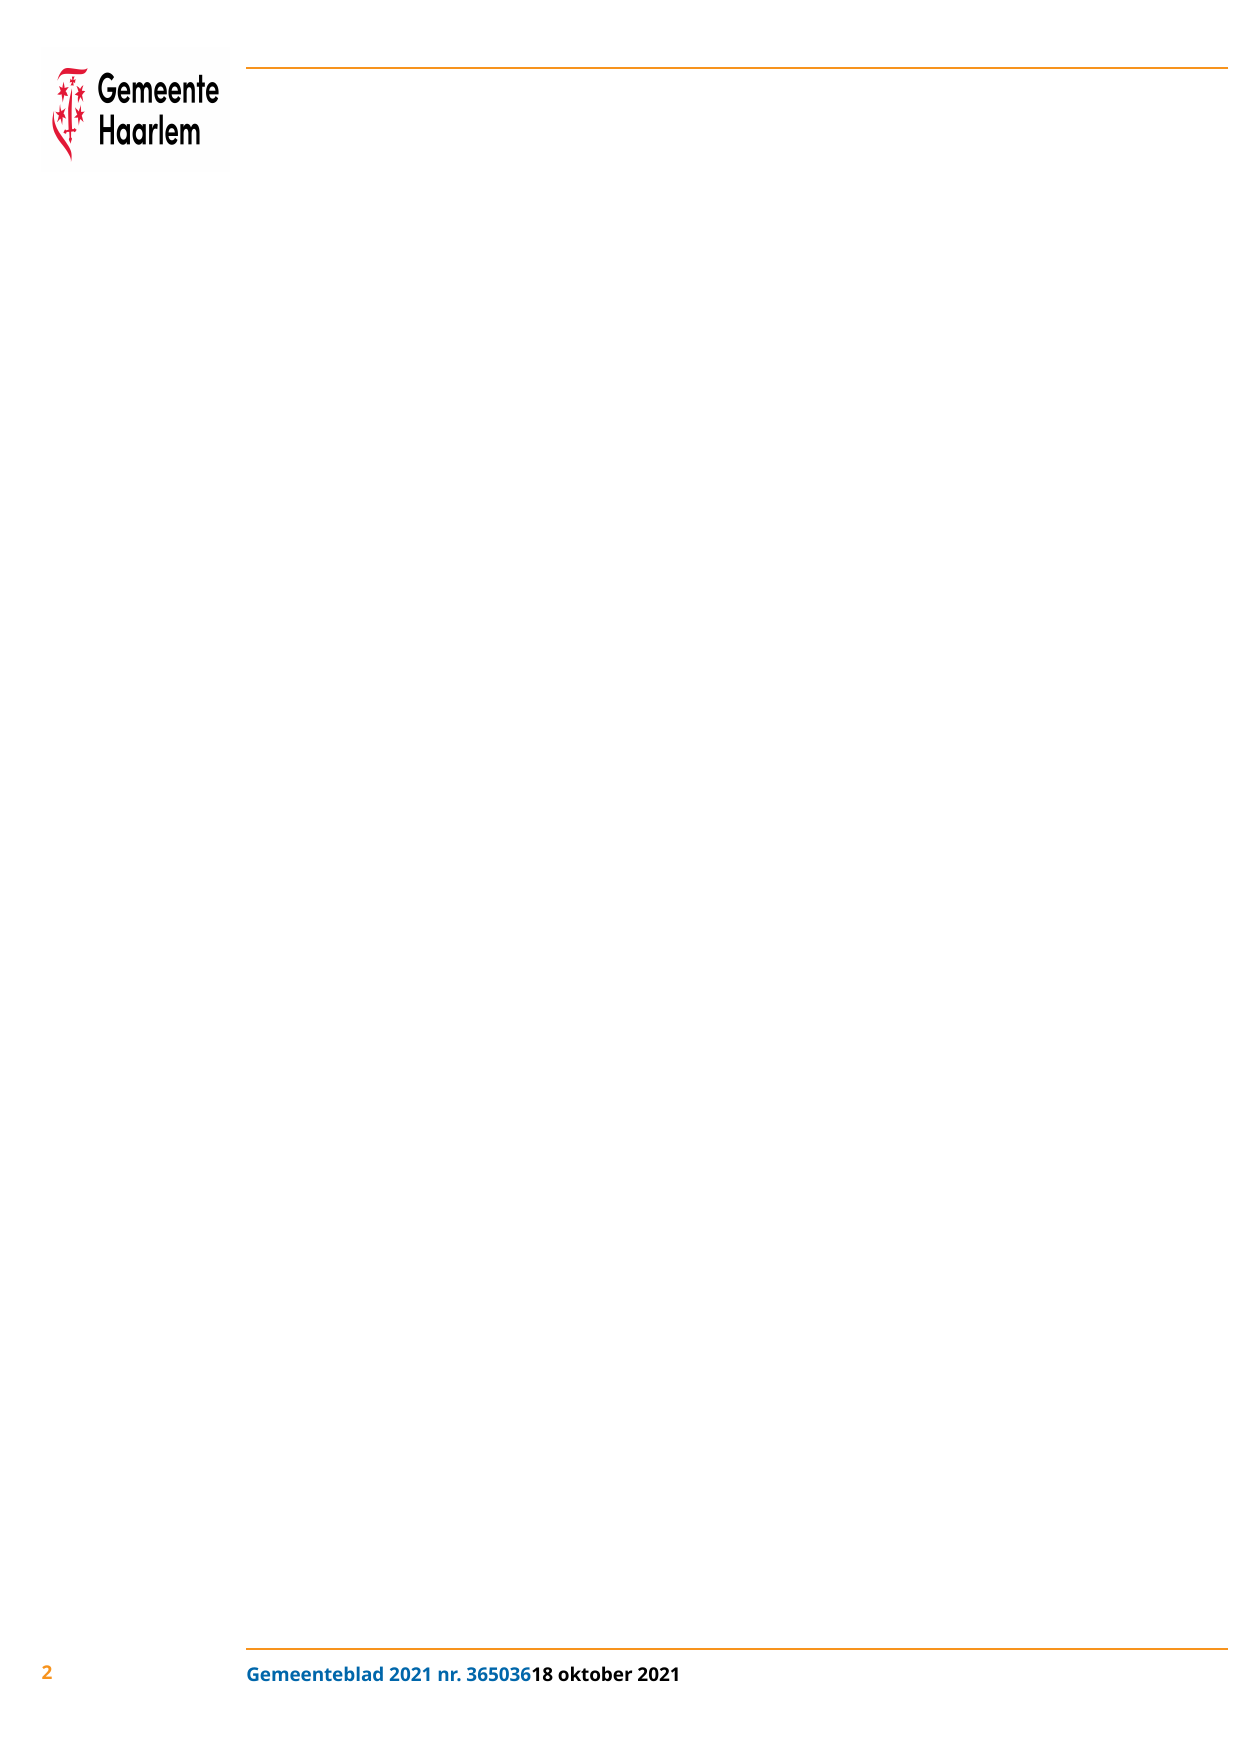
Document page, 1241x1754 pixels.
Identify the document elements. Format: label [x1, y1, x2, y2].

picture [41, 47, 231, 172]
